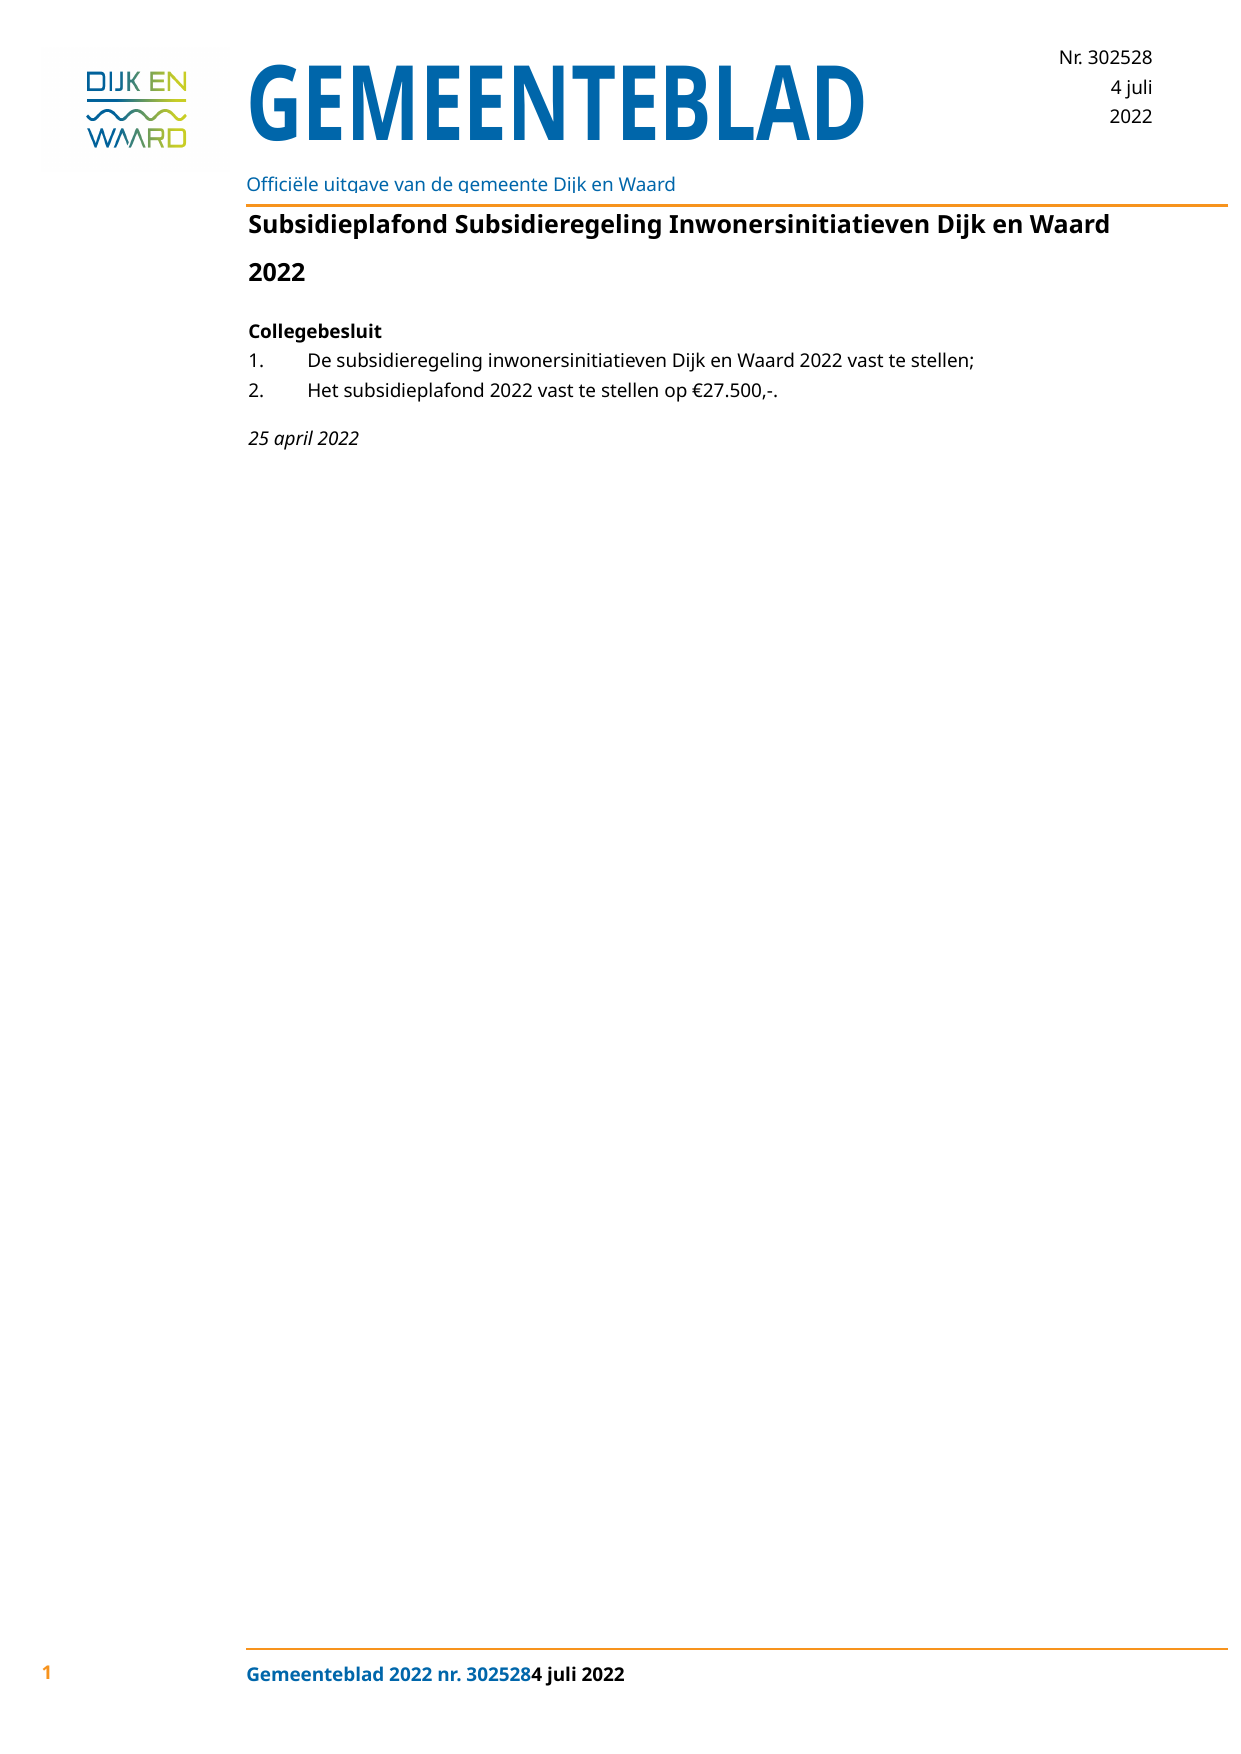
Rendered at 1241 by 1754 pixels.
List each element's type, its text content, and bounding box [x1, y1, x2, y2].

text Subsidieplafond Subsidieregeling Inwonersinitiatieven Dijk en Waard 2022 [248, 207, 1152, 288]
list Het subsidieplafond 2022 vast te stellen op €27.500,-. [248, 377, 1152, 403]
picture [41, 47, 231, 172]
text Collegebesluit [248, 318, 1152, 344]
list De subsidieregeling inwonersinitiatieven Dijk en Waard 2022 vast te stellen; [248, 347, 1152, 373]
text 25 april 2022 [248, 425, 1152, 451]
